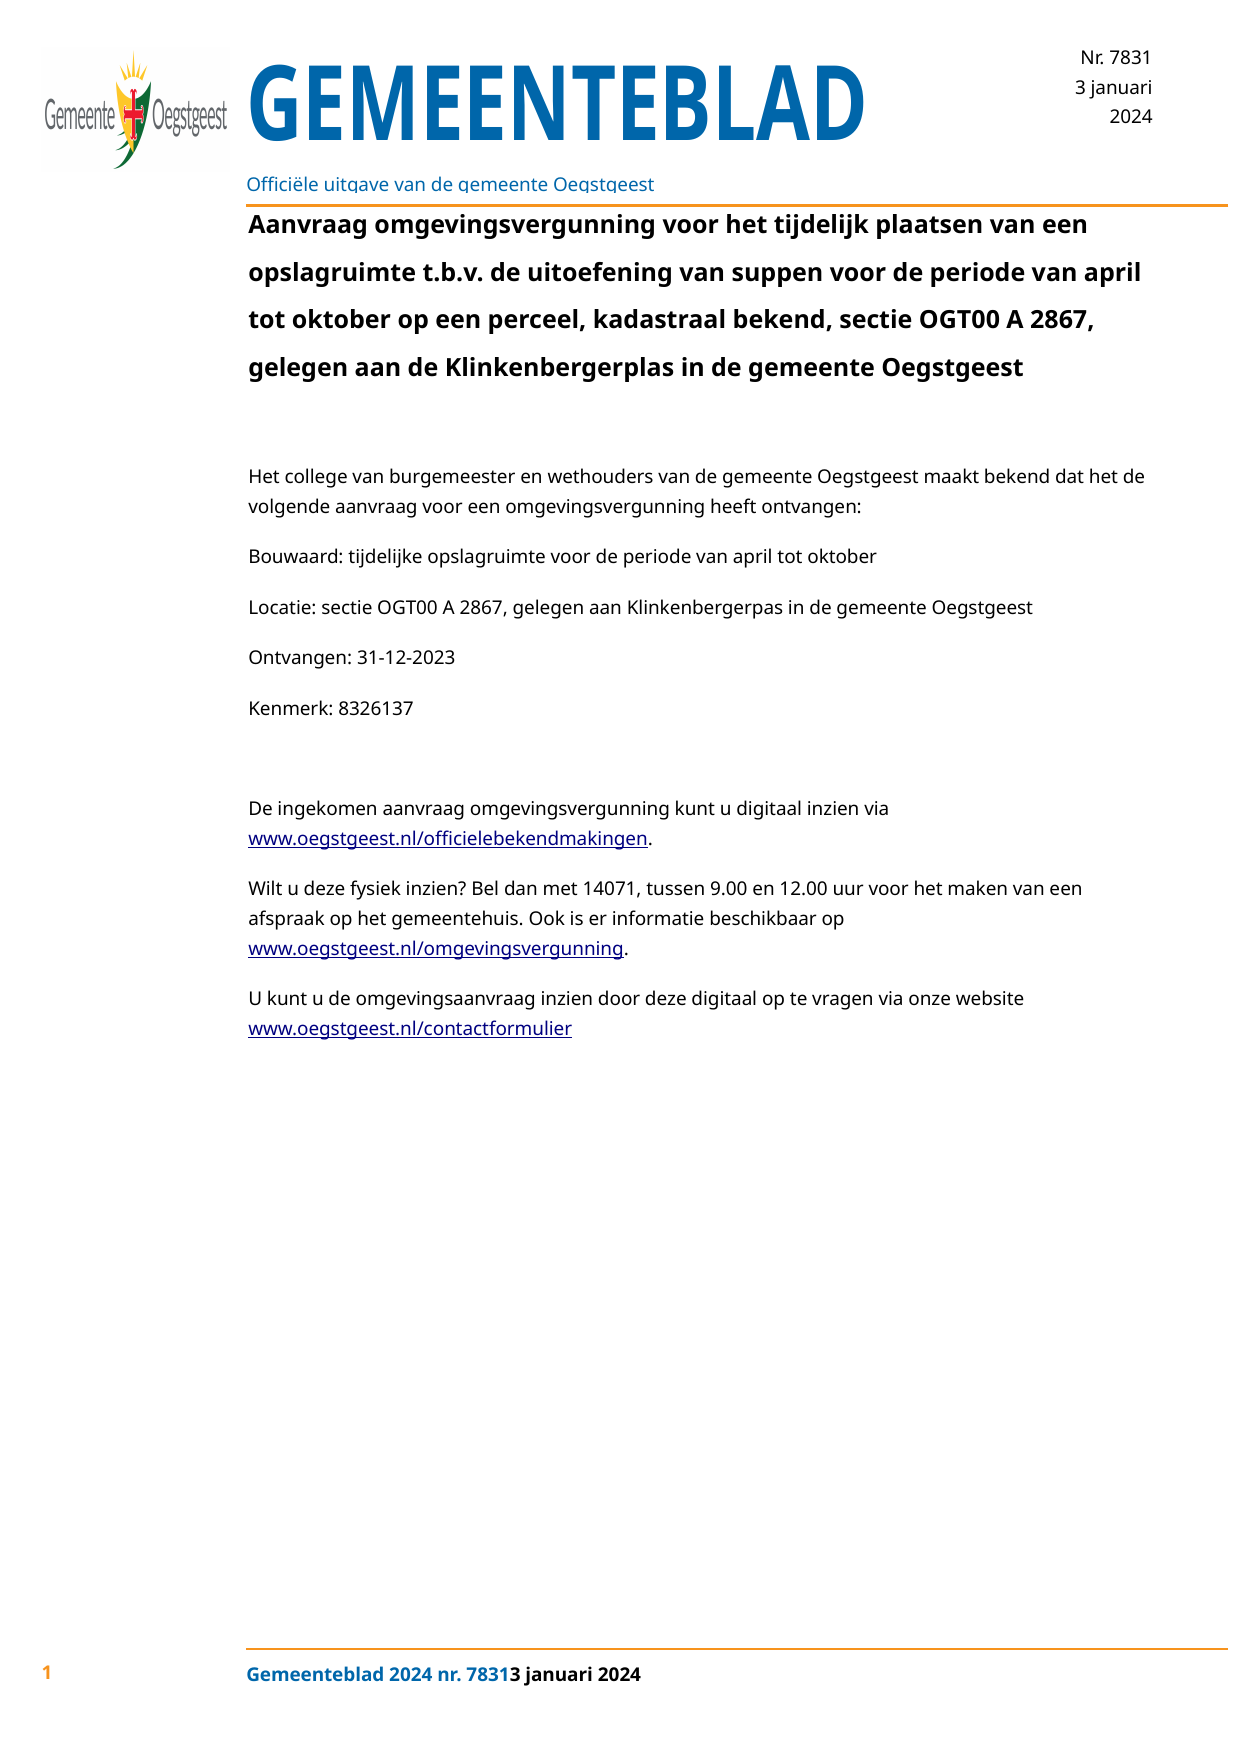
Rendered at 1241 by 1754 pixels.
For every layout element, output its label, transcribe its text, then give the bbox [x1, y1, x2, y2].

text U kunt u de omgevingsaanvraag inzien door deze digitaal op te vragen via onze website www.oegstgeest.nl/contactformulier [248, 985, 1152, 1041]
text Aanvraag omgevingsvergunning voor het tijdelijk plaatsen van een opslagruimte t.b.v. de uitoefening van suppen voor de periode van april tot oktober op een perceel, kadastraal bekend, sectie OGT00 A 2867, gelegen aan de Klinkenbergerplas in de gemeente Oegstgeest [248, 207, 1152, 384]
picture [41, 47, 231, 172]
text Ontvangen: 31-12-2023 [248, 644, 1152, 670]
text Bouwaard: tijdelijke opslagruimte voor de periode van april tot oktober [248, 543, 1152, 569]
text De ingekomen aanvraag omgevingsvergunning kunt u digitaal inzien via www.oegstgeest.nl/officielebekendmakingen. [248, 796, 1152, 851]
text Locatie: sectie OGT00 A 2867, gelegen aan Klinkenbergerpas in de gemeente Oegstgeest [248, 594, 1152, 620]
text Kenmerk: 8326137 [248, 695, 1152, 721]
text Het college van burgemeester en wethouders van de gemeente Oegstgeest maakt bekend dat het de volgende aanvraag voor een omgevingsvergunning heeft ontvangen: [248, 463, 1152, 519]
text Wilt u deze fysiek inzien? Bel dan met 14071, tussen 9.00 en 12.00 uur voor het maken van een afspraak op het gemeentehuis. Ook is er informatie beschikbaar op www.oegstgeest.nl/omgevingsvergunning. [248, 876, 1152, 961]
